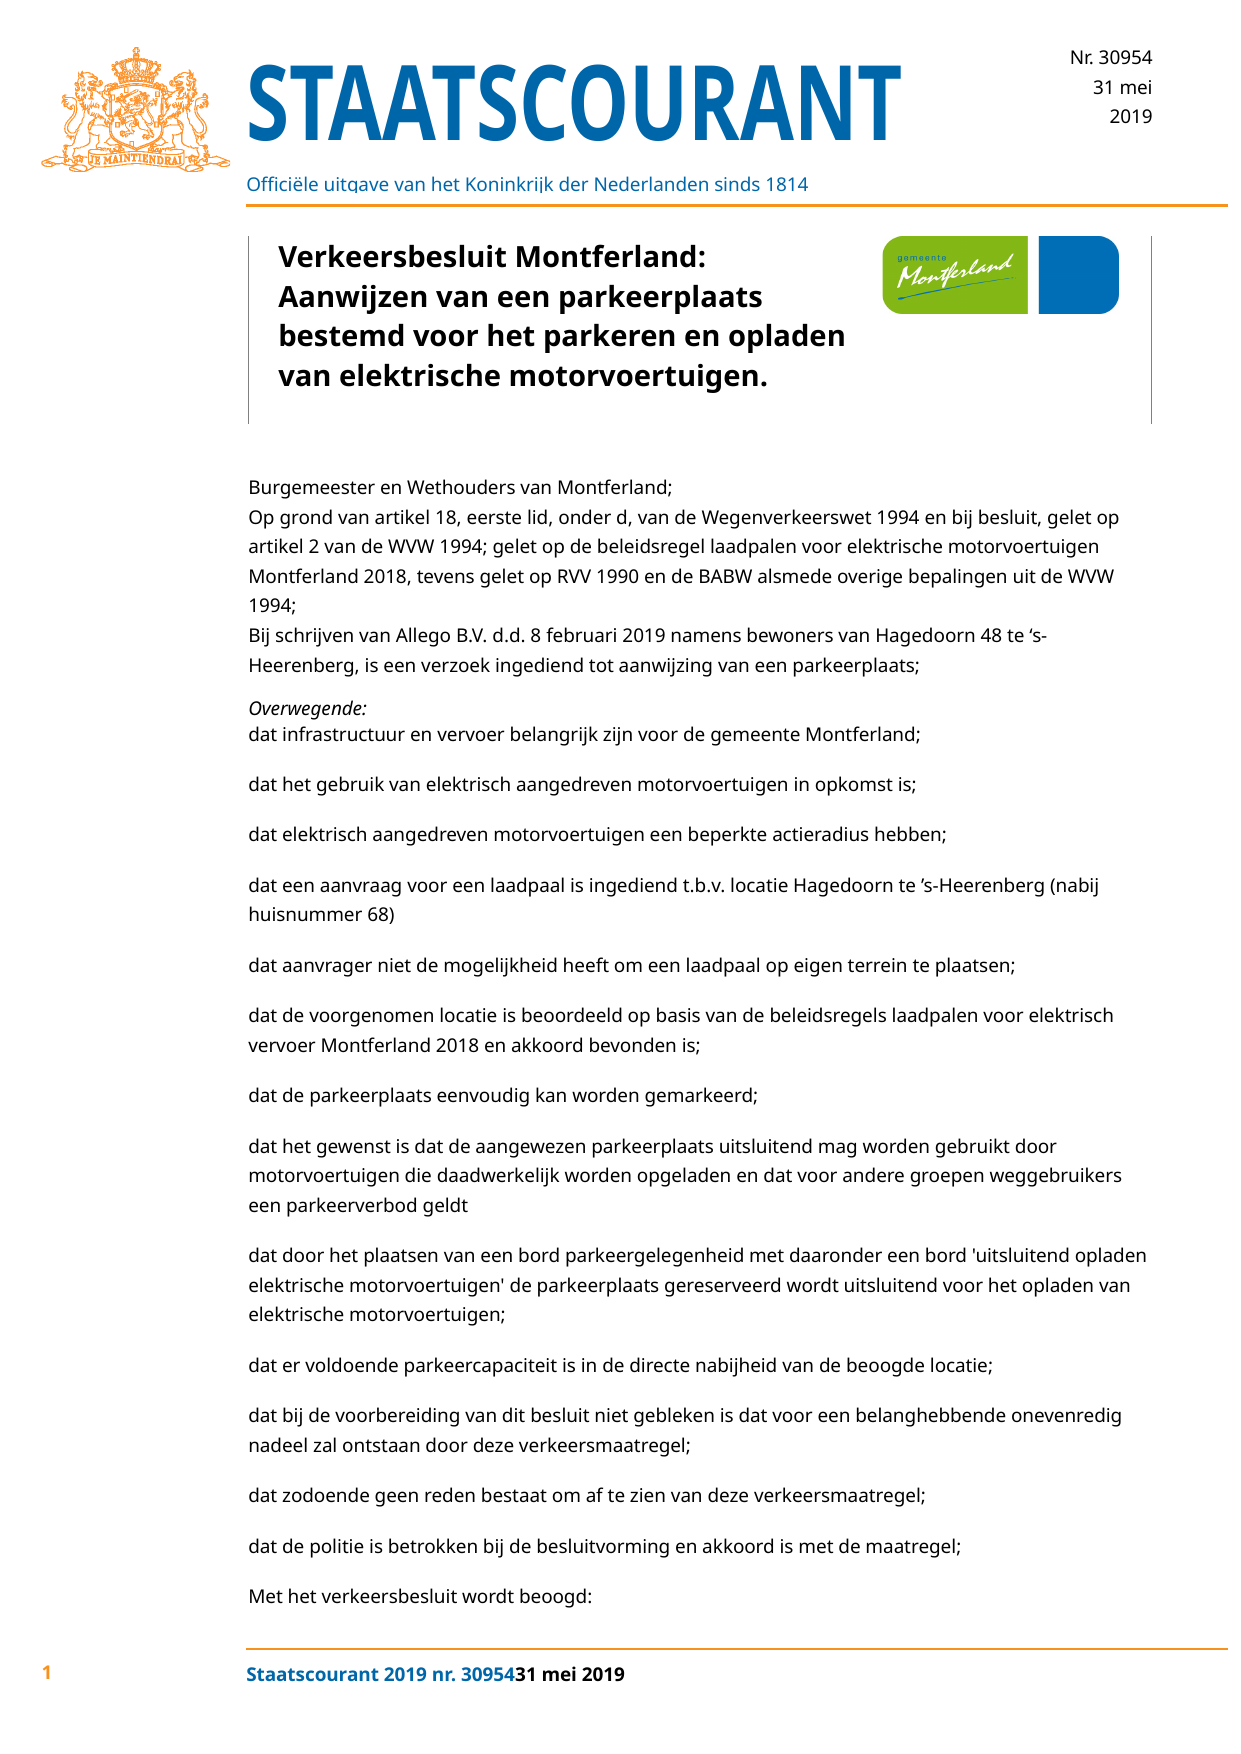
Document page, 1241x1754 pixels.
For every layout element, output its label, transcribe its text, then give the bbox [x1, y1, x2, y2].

picture [41, 47, 231, 172]
picture [882, 236, 1119, 314]
text Overwegende: [248, 695, 1152, 721]
text dat de politie is betrokken bij de besluitvorming en akkoord is met de maatregel; [248, 1533, 1152, 1558]
text dat bij de voorbereiding van dit besluit niet gebleken is dat voor een belanghebbende onevenredig nadeel zal ontstaan door deze verkeersmaatregel; [248, 1402, 1152, 1458]
text dat zodoende geen reden bestaat om af te zien van deze verkeersmaatregel; [248, 1482, 1152, 1508]
text dat een aanvraag voor een laadpaal is ingediend t.b.v. locatie Hagedoorn te ’s-Heerenberg (nabij huisnummer 68) [248, 872, 1152, 927]
text Bij schrijven van Allego B.V. d.d. 8 februari 2019 namens bewoners van Hagedoorn 48 te ‘s-Heerenberg, is een verzoek ingediend tot aanwijzing van een parkeerplaats; [248, 622, 1152, 678]
text dat elektrisch aangedreven motorvoertuigen een beperkte actieradius hebben; [248, 822, 1152, 847]
text dat de parkeerplaats eenvoudig kan worden gemarkeerd; [248, 1082, 1152, 1108]
table_header [850, 236, 1151, 424]
text dat door het plaatsen van een bord parkeergelegenheid met daaronder een bord 'uitsluitend opladen elektrische motorvoertuigen' de parkeerplaats gereserveerd wordt uitsluitend voor het opladen van elektrische motorvoertuigen; [248, 1242, 1152, 1327]
text Met het verkeersbesluit wordt beoogd: [248, 1583, 1152, 1609]
text dat infrastructuur en vervoer belangrijk zijn voor de gemeente Montferland; [248, 721, 1152, 746]
table_header Verkeersbesluit Montferland: Aanwijzen van een parkeerplaats bestemd voor het parkeren en opladen van elektrische motorvoertuigen. [249, 236, 850, 424]
text Burgemeester en Wethouders van Montferland; [248, 474, 1152, 500]
text dat aanvrager niet de mogelijkheid heeft om een laadpaal op eigen terrein te plaatsen; [248, 952, 1152, 978]
text dat het gebruik van elektrisch aangedreven motorvoertuigen in opkomst is; [248, 771, 1152, 797]
text Op grond van artikel 18, eerste lid, onder d, van de Wegenverkeerswet 1994 en bij besluit, gelet op artikel 2 van de WVW 1994; gelet op de beleidsregel laadpalen voor elektrische motorvoertuigen Montferland 2018, tevens gelet op RVV 1990 en de BABW alsmede overige bepalingen uit de WVW 1994; [248, 504, 1152, 618]
text dat het gewenst is dat de aangewezen parkeerplaats uitsluitend mag worden gebruikt door motorvoertuigen die daadwerkelijk worden opgeladen en dat voor andere groepen weggebruikers een parkeerverbod geldt [248, 1133, 1152, 1218]
text dat de voorgenomen locatie is beoordeeld op basis van de beleidsregels laadpalen voor elektrisch vervoer Montferland 2018 en akkoord bevonden is; [248, 1002, 1152, 1058]
text dat er voldoende parkeercapaciteit is in de directe nabijheid van de beoogde locatie; [248, 1352, 1152, 1378]
